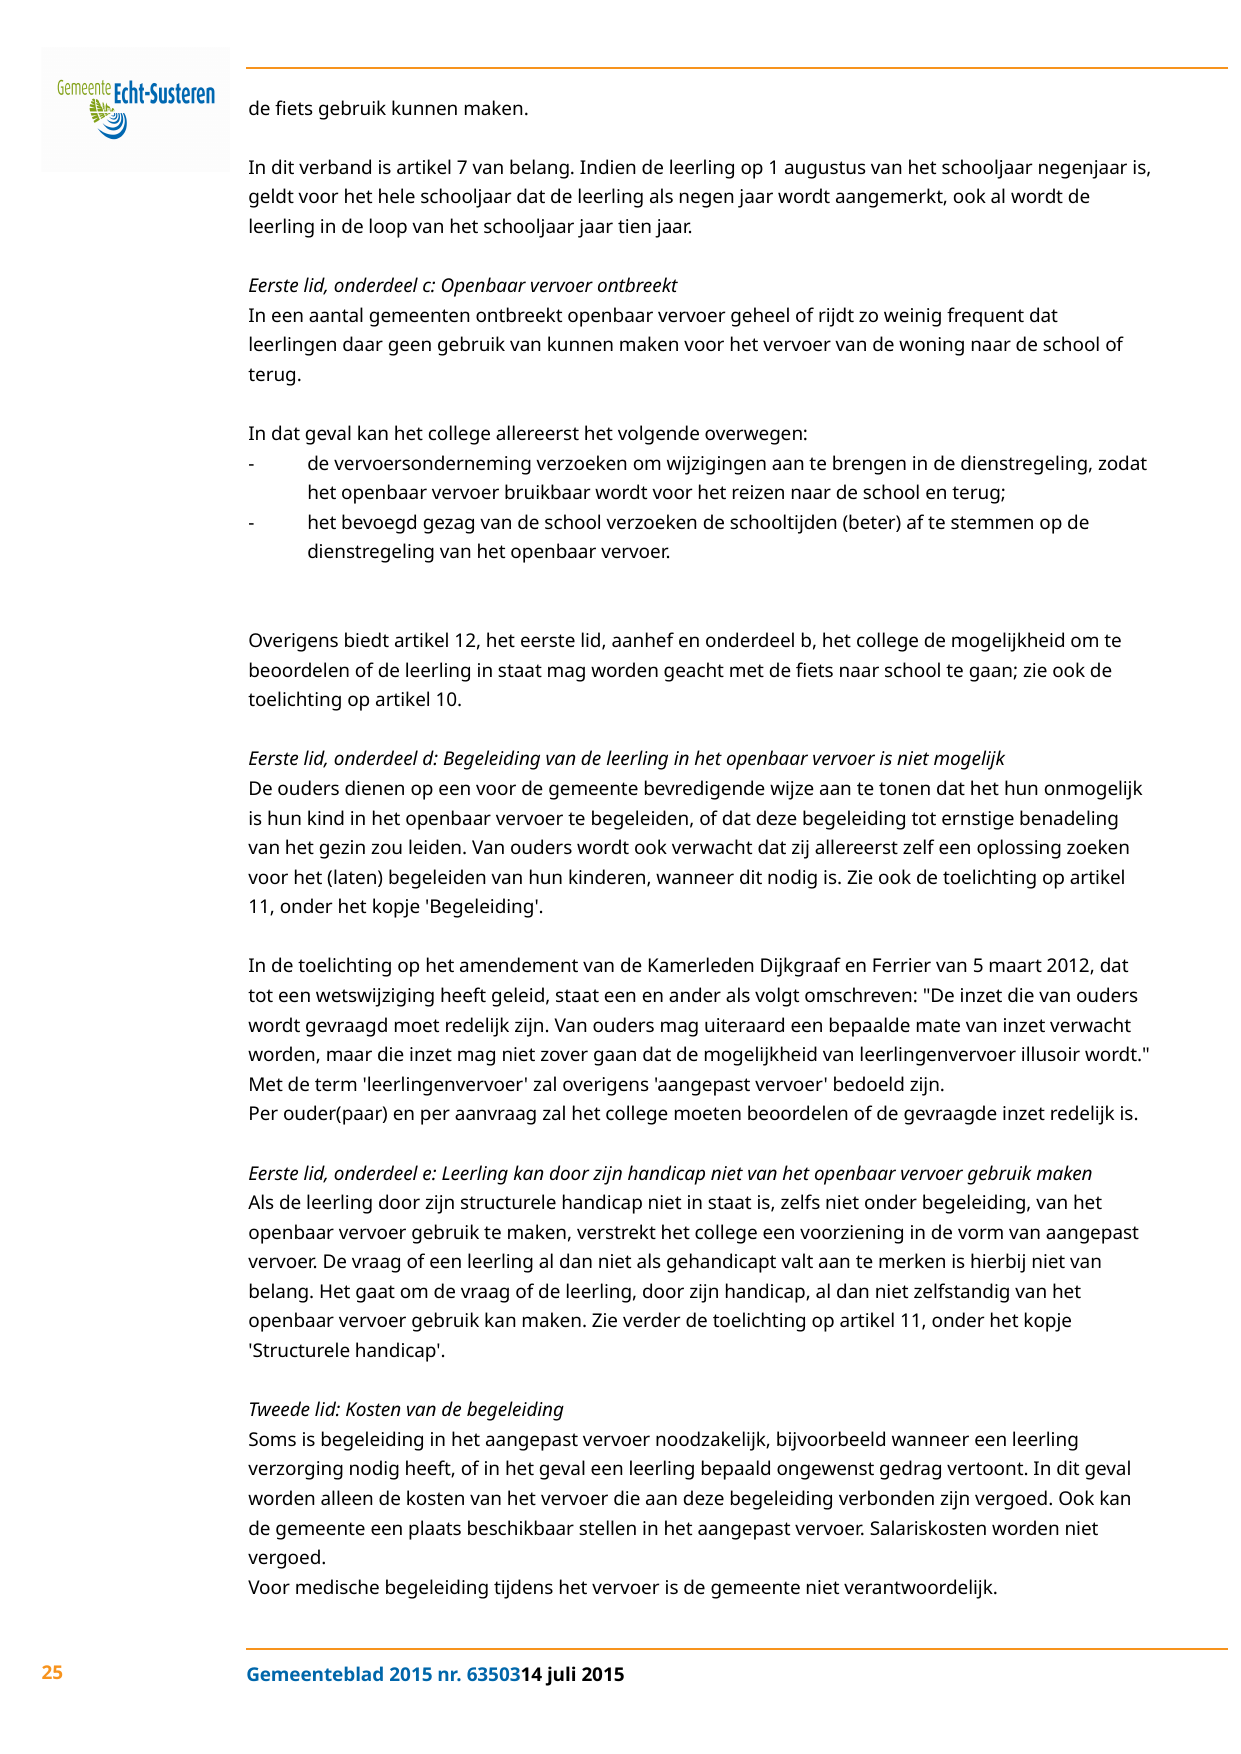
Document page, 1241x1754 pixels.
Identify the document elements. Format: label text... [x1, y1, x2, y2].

text de fiets gebruik kunnen maken. [248, 95, 1152, 121]
text Met de term 'leerlingenvervoer' zal overigens 'aangepast vervoer' bedoeld zijn. [248, 1071, 1152, 1097]
text Eerste lid, onderdeel e: Leerling kan door zijn handicap niet van het openbaar vervoer gebruik maken [248, 1160, 1152, 1186]
text Tweede lid: Kosten van de begeleiding [248, 1396, 1152, 1422]
picture [41, 47, 231, 172]
text Soms is begeleiding in het aangepast vervoer noodzakelijk, bijvoorbeeld wanneer een leerling verzorging nodig heeft, of in het geval een leerling bepaald ongewenst gedrag vertoont. In dit geval worden alleen de kosten van het vervoer die aan deze begeleiding verbonden zijn vergoed. Ook kan de gemeente een plaats beschikbaar stellen in het aangepast vervoer. Salariskosten worden niet vergoed. [248, 1426, 1152, 1570]
text Voor medische begeleiding tijdens het vervoer is de gemeente niet verantwoordelijk. [248, 1574, 1152, 1600]
text Als de leerling door zijn structurele handicap niet in staat is, zelfs niet onder begeleiding, van het openbaar vervoer gebruik te maken, verstrekt het college een voorziening in de vorm van aangepast vervoer. De vraag of een leerling al dan niet als gehandicapt valt aan te merken is hierbij niet van belang. Het gaat om de vraag of de leerling, door zijn handicap, al dan niet zelfstandig van het openbaar vervoer gebruik kan maken. Zie verder de toelichting op artikel 11, onder het kopje 'Structurele handicap'. [248, 1189, 1152, 1363]
list de vervoersonderneming verzoeken om wijzigingen aan te brengen in de dienstregeling, zodat het openbaar vervoer bruikbaar wordt voor het reizen naar de school en terug; [248, 450, 1152, 505]
text Per ouder(paar) en per aanvraag zal het college moeten beoordelen of de gevraagde inzet redelijk is. [248, 1101, 1152, 1126]
text In de toelichting op het amendement van de Kamerleden Dijkgraaf en Ferrier van 5 maart 2012, dat tot een wetswijziging heeft geleid, staat een en ander als volgt omschreven: "De inzet die van ouders wordt gevraagd moet redelijk zijn. Van ouders mag uiteraard een bepaalde mate van inzet verwacht worden, maar die inzet mag niet zover gaan dat de mogelijkheid van leerlingenvervoer illusoir wordt." [248, 953, 1152, 1067]
text Overigens biedt artikel 12, het eerste lid, aanhef en onderdeel b, het college de mogelijkheid om te beoordelen of de leerling in staat mag worden geacht met de fiets naar school te gaan; zie ook de toelichting op artikel 10. [248, 627, 1152, 712]
text De ouders dienen op een voor de gemeente bevredigende wijze aan te tonen dat het hun onmogelijk is hun kind in het openbaar vervoer te begeleiden, of dat deze begeleiding tot ernstige benadeling van het gezin zou leiden. Van ouders wordt ook verwacht dat zij allereerst zelf een oplossing zoeken voor het (laten) begeleiden van hun kinderen, wanneer dit nodig is. Zie ook de toelichting op artikel 11, onder het kopje 'Begeleiding'. [248, 775, 1152, 919]
text In dat geval kan het college allereerst het volgende overwegen: [248, 420, 1152, 446]
text In een aantal gemeenten ontbreekt openbaar vervoer geheel of rijdt zo weinig frequent dat leerlingen daar geen gebruik van kunnen maken voor het vervoer van de woning naar de school of terug. [248, 302, 1152, 387]
text Eerste lid, onderdeel c: Openbaar vervoer ontbreekt [248, 272, 1152, 298]
text In dit verband is artikel 7 van belang. Indien de leerling op 1 augustus van het schooljaar negenjaar is, geldt voor het hele schooljaar dat de leerling als negen jaar wordt aangemerkt, ook al wordt de leerling in de loop van het schooljaar jaar tien jaar. [248, 154, 1152, 239]
list het bevoegd gezag van de school verzoeken de schooltijden (beter) af te stemmen op de dienstregeling van het openbaar vervoer. [248, 509, 1152, 564]
text Eerste lid, onderdeel d: Begeleiding van de leerling in het openbaar vervoer is niet mogelijk [248, 746, 1152, 771]
